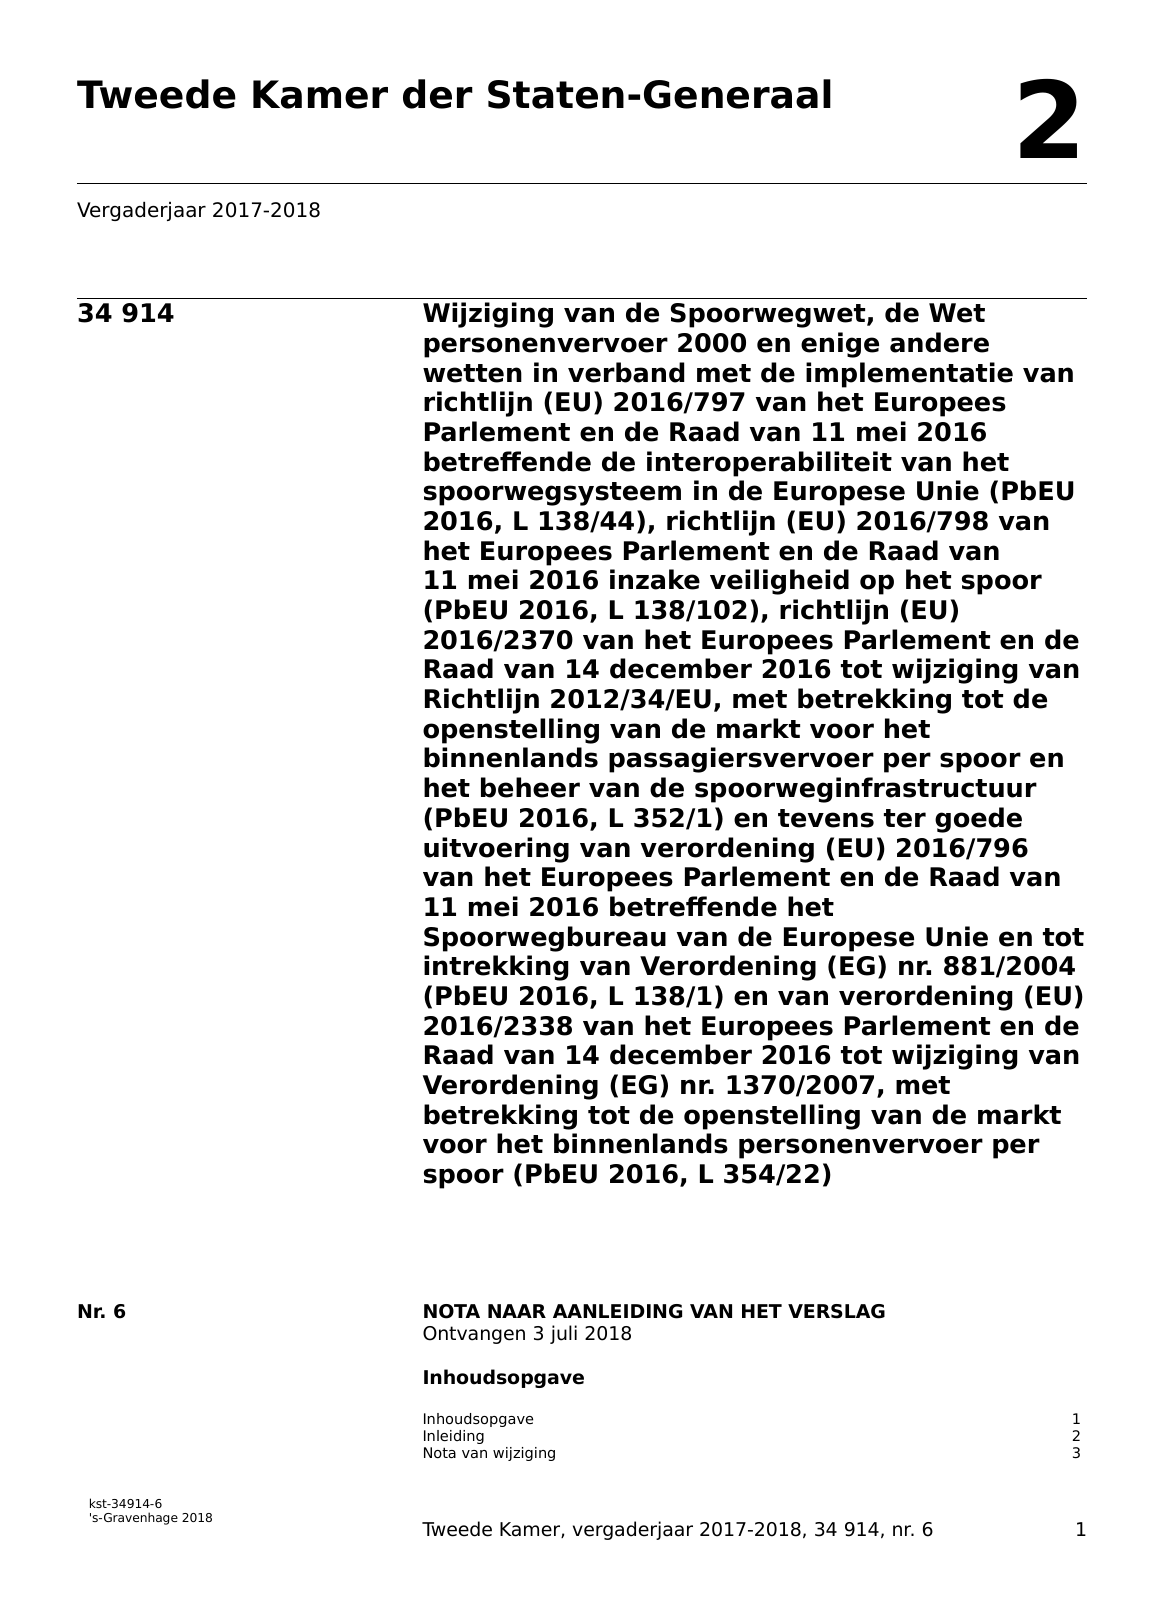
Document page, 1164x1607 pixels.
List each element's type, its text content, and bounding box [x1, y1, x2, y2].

table_cell Nota van wijziging [422, 1445, 1013, 1462]
table_cell 2 [1013, 1428, 1087, 1444]
text Ontvangen 3 juli 2018 [422, 1323, 1087, 1344]
table_header 2 [886, 59, 1087, 183]
table_header 1 [1013, 1411, 1087, 1428]
subtitle Nr. 6 NOTA NAAR AANLEIDING VAN HET VERSLAG [77, 1301, 1087, 1323]
text kst-34914-6 [88, 1497, 323, 1511]
table_cell Vergaderjaar 2017-2018 [77, 184, 1087, 298]
table_cell 3 [1013, 1445, 1087, 1462]
table_cell Inleiding [422, 1428, 1013, 1444]
text 's-Gravenhage 2018 [88, 1511, 323, 1525]
subtitle Inhoudsopgave [422, 1367, 1087, 1389]
subtitle 34 914 Wijziging van de Spoorwegwet, de Wet personenvervoer 2000 en enige andere wetten in verband met de implementatie van richtlijn (EU) 2016/797 van het Europees Parlement en de Raad van 11 mei 2016 betreffende de interoperabiliteit van het spoorwegsysteem in de Europese Unie (PbEU 2016, L 138/44), richtlijn (EU) 2016/798 van het Europees Parlement en de Raad van 11 mei 2016 inzake veiligheid op het spoor (PbEU 2016, L 138/102), richtlijn (EU) 2016/2370 van het Europees Parlement en de Raad van 14 december 2016 tot wijziging van Richtlijn 2012/34/EU, met betrekking tot de openstelling van de markt voor het binnenlands passagiersvervoer per spoor en het beheer van de spoorweginfrastructuur (PbEU 2016, L 352/1) en tevens ter goede uitvoering van verordening (EU) 2016/796 van het Europees Parlement en de Raad van 11 mei 2016 betreffende het Spoorwegbureau van de Europese Unie en tot intrekking van Verordening (EG) nr. 881/2004 (PbEU 2016, L 138/1) en van verordening (EU) 2016/2338 van het Europees Parlement en de Raad van 14 december 2016 tot wijziging van Verordening (EG) nr. 1370/2007, met betrekking tot de openstelling van de markt voor het binnenlands personenvervoer per spoor (PbEU 2016, L 354/22) [77, 299, 1087, 1189]
table_header Tweede Kamer der Staten-Generaal [77, 59, 886, 183]
table_header Inhoudsopgave [422, 1411, 1013, 1428]
